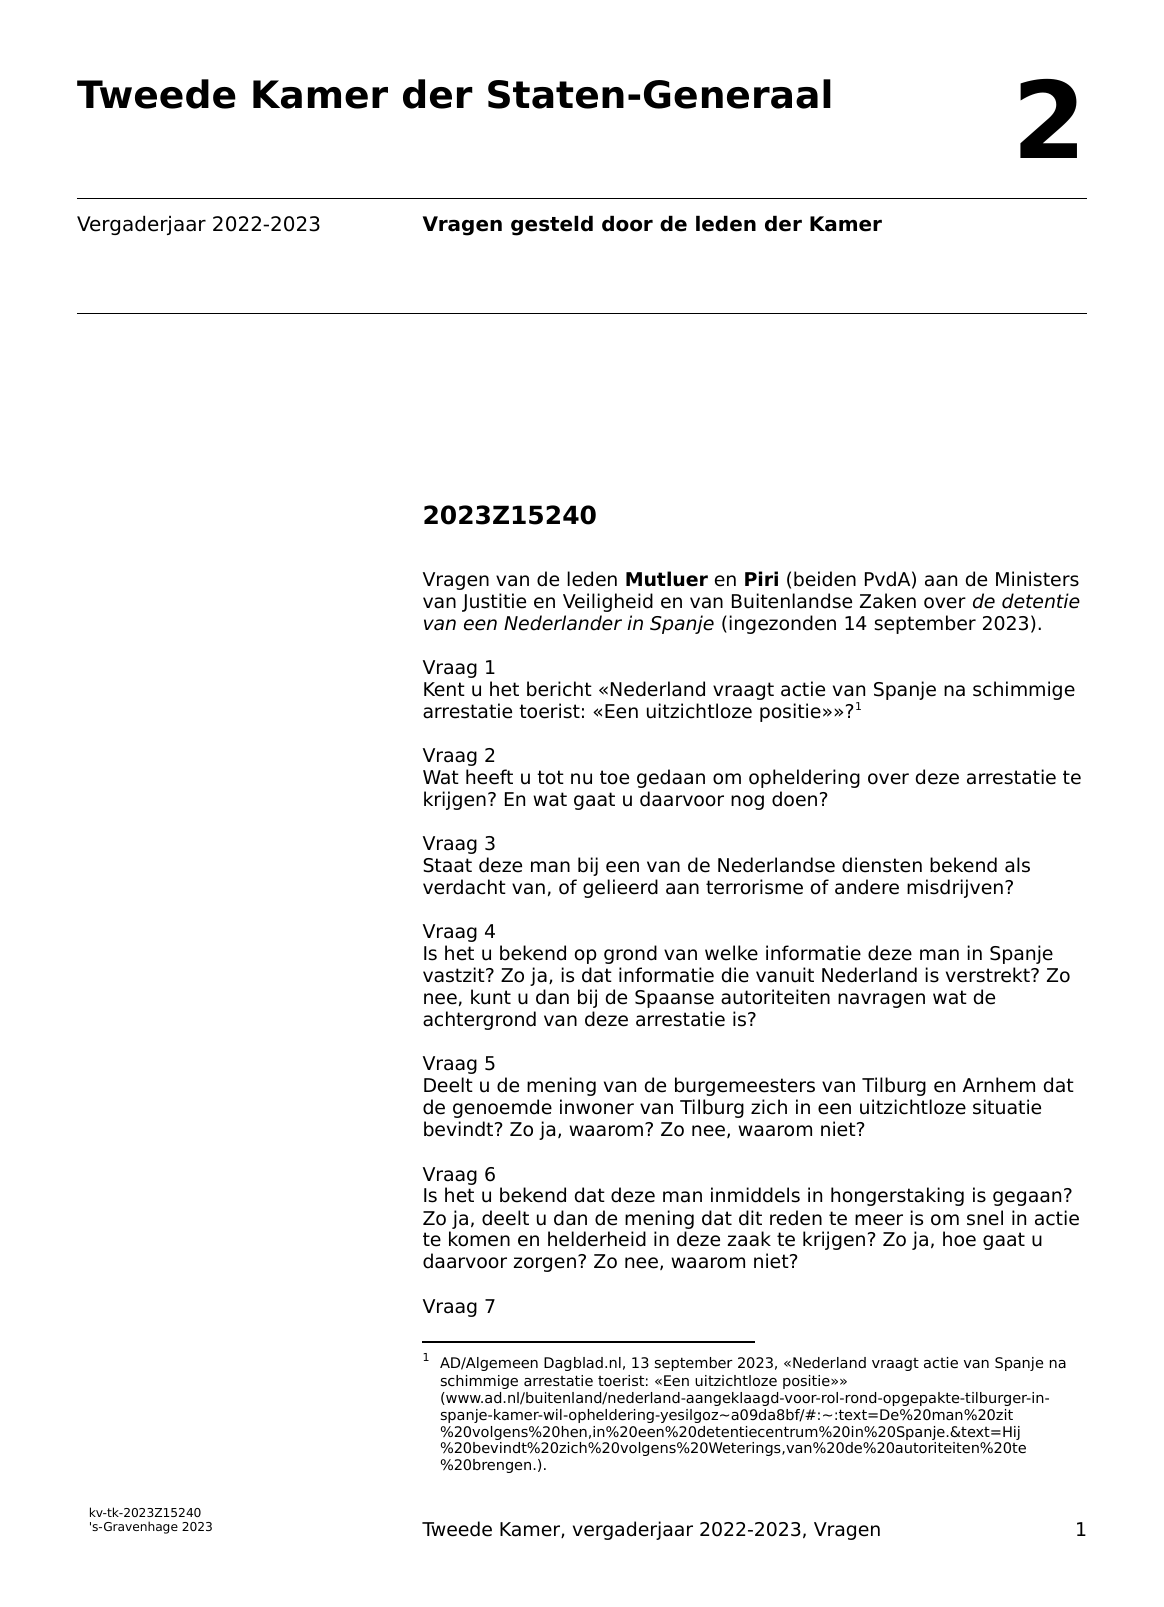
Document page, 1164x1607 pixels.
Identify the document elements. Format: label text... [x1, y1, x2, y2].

text kv-tk-2023Z15240 [88, 1506, 323, 1520]
text Staat deze man bij een van de Nederlandse diensten bekend als verdacht van, of gelieerd aan terrorisme of andere misdrijven? [422, 855, 1087, 899]
table_cell Vergaderjaar 2022-2023 [77, 199, 422, 313]
text Kent u het bericht «Nederland vraagt actie van Spanje na schimmige arrestatie toerist: «Een uitzichtloze positie»»? [422, 679, 1087, 723]
table_cell Vragen gesteld door de leden der Kamer [422, 199, 1087, 313]
text Vraag 7 [422, 1296, 1087, 1317]
text Vraag 6 [422, 1163, 1087, 1185]
text Is het u bekend dat deze man inmiddels in hongerstaking is gegaan? Zo ja, deelt u dan de mening dat dit reden te meer is om snel in actie te komen en helderheid in deze zaak te krijgen? Zo ja, hoe gaat u daarvoor zorgen? Zo nee, waarom niet? [422, 1185, 1087, 1273]
text Wat heeft u tot nu toe gedaan om opheldering over deze arrestatie te krijgen? En wat gaat u daarvoor nog doen? [422, 767, 1087, 811]
text AD/Algemeen Dagblad.nl, 13 september 2023, «Nederland vraagt actie van Spanje na schimmige arrestatie toerist: «Een uitzichtloze positie»» (www.ad.nl/buitenland/nederland-aangeklaagd-voor-rol-rond-opgepakte-tilburger-in-spanje-kamer-wil-opheldering-yesilgoz~a09da8bf/#:~:text=De%20man%20zit%20volgens%20hen,in%20een%20detentiecentrum%20in%20Spanje.&text=Hij%20bevindt%20zich%20volgens%20Weterings,van%20de%20autoriteiten%20te%20brengen.). [422, 1351, 1087, 1474]
text Vraag 2 [422, 745, 1087, 767]
text 2023Z15240 [422, 501, 1087, 531]
text Is het u bekend op grond van welke informatie deze man in Spanje vastzit? Zo ja, is dat informatie die vanuit Nederland is verstrekt? Zo nee, kunt u dan bij de Spaanse autoriteiten navragen wat de achtergrond van deze arrestatie is? [422, 943, 1087, 1031]
text 's-Gravenhage 2023 [88, 1520, 323, 1534]
text Vraag 5 [422, 1053, 1087, 1075]
text Deelt u de mening van de burgemeesters van Tilburg en Arnhem dat de genoemde inwoner van Tilburg zich in een uitzichtloze situatie bevindt? Zo ja, waarom? Zo nee, waarom niet? [422, 1075, 1087, 1141]
text Vraag 1 [422, 657, 1087, 679]
text Vragen van de leden Mutluer en Piri (beiden PvdA) aan de Ministers van Justitie en Veiligheid en van Buitenlandse Zaken over de detentie van een Nederlander in Spanje (ingezonden 14 september 2023). [422, 569, 1087, 635]
text Vraag 4 [422, 921, 1087, 943]
table_header 2 [886, 59, 1087, 198]
table_header Tweede Kamer der Staten-Generaal [77, 59, 886, 198]
text Vraag 3 [422, 833, 1087, 855]
